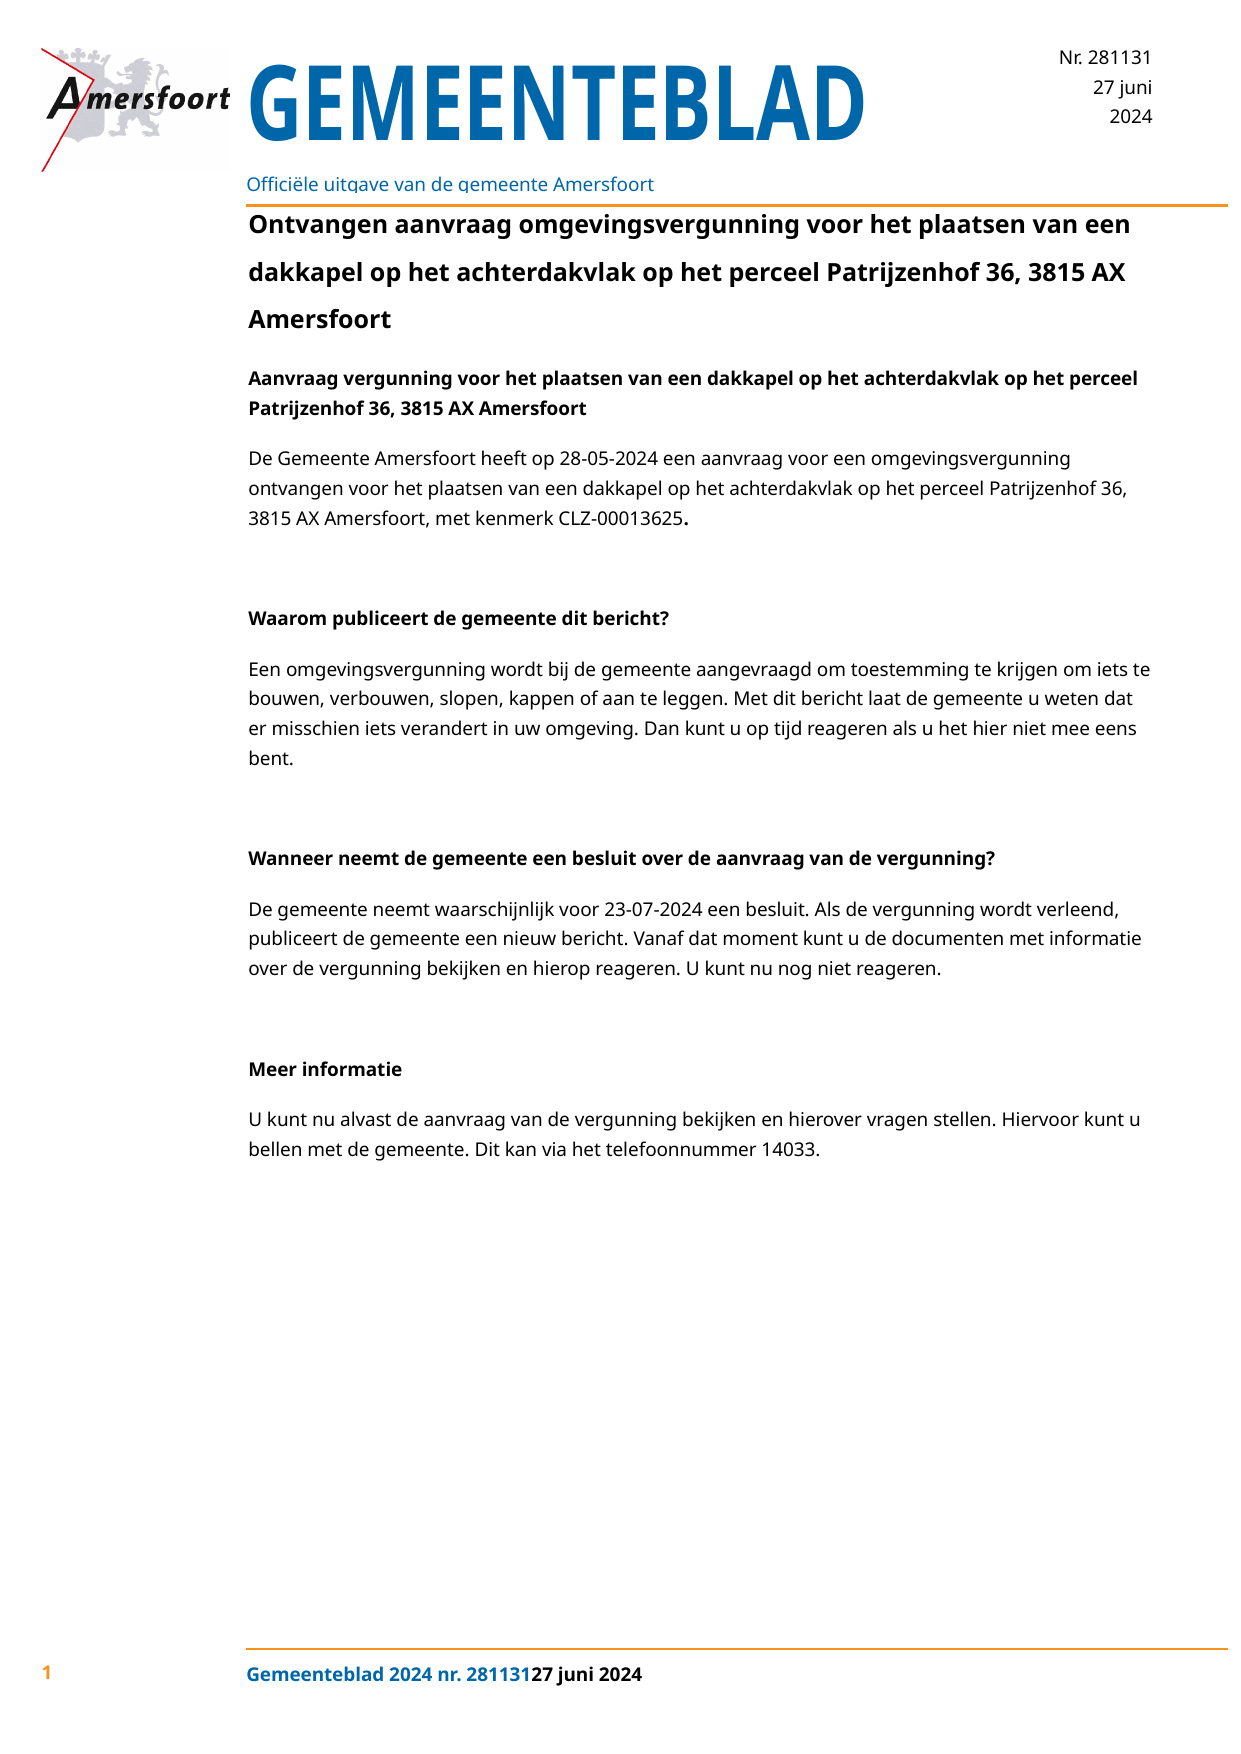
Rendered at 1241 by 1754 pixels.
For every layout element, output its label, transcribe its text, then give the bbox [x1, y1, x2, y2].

picture [41, 47, 231, 172]
text De Gemeente Amersfoort heeft op 28-05-2024 een aanvraag voor een omgevingsvergunning ontvangen voor het plaatsen van een dakkapel op het achterdakvlak op het perceel Patrijzenhof 36, 3815 AX Amersfoort, met kenmerk CLZ-00013625. [248, 446, 1152, 530]
text Wanneer neemt de gemeente een besluit over de aanvraag van de vergunning? [248, 846, 1152, 871]
text Ontvangen aanvraag omgevingsvergunning voor het plaatsen van een dakkapel op het achterdakvlak op het perceel Patrijzenhof 36, 3815 AX Amersfoort [248, 207, 1152, 336]
text De gemeente neemt waarschijnlijk voor 23-07-2024 een besluit. Als de vergunning wordt verleend, publiceert de gemeente een nieuw bericht. Vanaf dat moment kunt u de documenten met informatie over de vergunning bekijken en hierop reageren. U kunt nu nog niet reageren. [248, 896, 1152, 981]
text Waarom publiceert de gemeente dit bericht? [248, 606, 1152, 631]
text U kunt nu alvast de aanvraag van de vergunning bekijken en hierover vragen stellen. Hiervoor kunt u bellen met de gemeente. Dit kan via het telefoonnummer 14033. [248, 1106, 1152, 1162]
text Aanvraag vergunning voor het plaatsen van een dakkapel op het achterdakvlak op het perceel Patrijzenhof 36, 3815 AX Amersfoort [248, 366, 1152, 421]
text Een omgevingsvergunning wordt bij de gemeente aangevraagd om toestemming te krijgen om iets te bouwen, verbouwen, slopen, kappen of aan te leggen. Met dit bericht laat de gemeente u weten dat er misschien iets verandert in uw omgeving. Dan kunt u op tijd reageren als u het hier niet mee eens bent. [248, 656, 1152, 770]
text Meer informatie [248, 1056, 1152, 1082]
